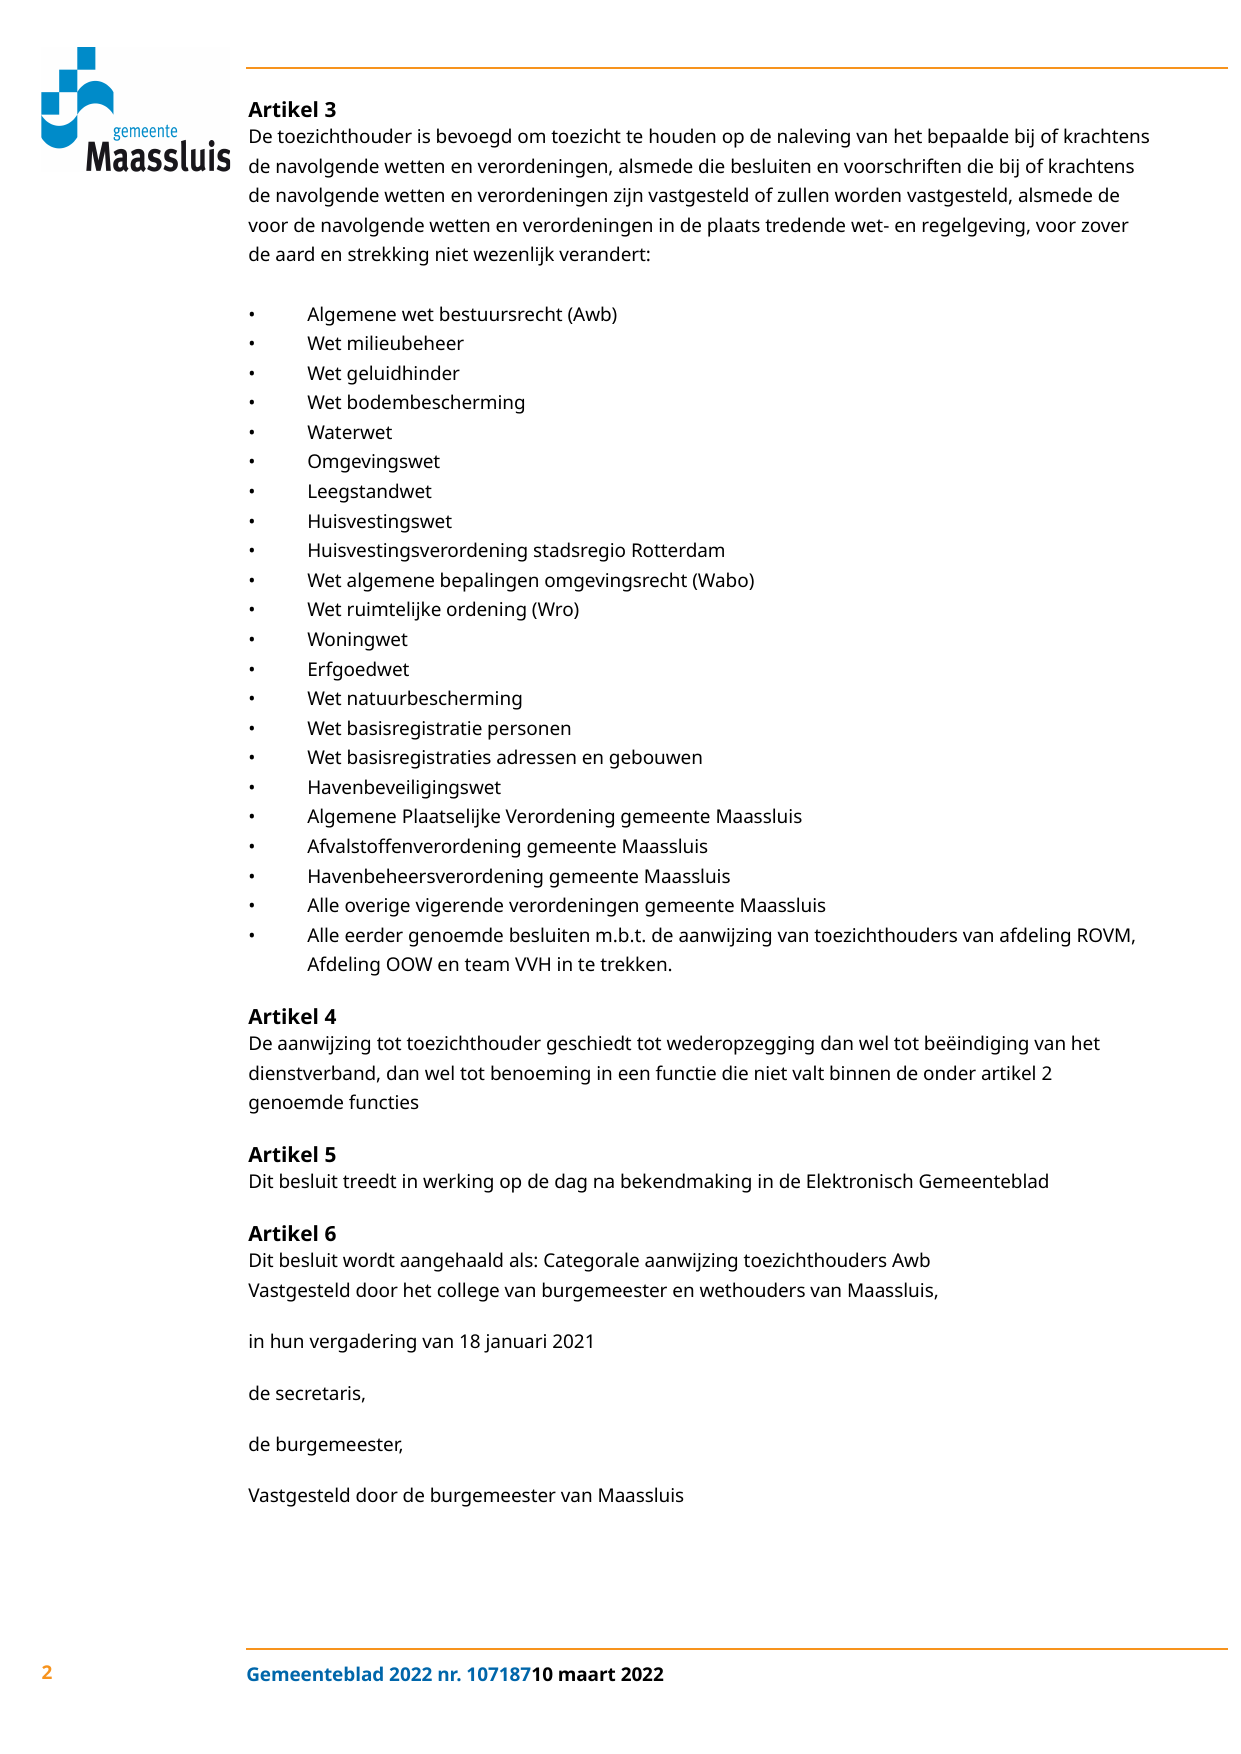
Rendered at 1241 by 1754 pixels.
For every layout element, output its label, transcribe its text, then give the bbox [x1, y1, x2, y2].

picture [41, 47, 231, 172]
text in hun vergadering van 18 januari 2021 [248, 1328, 1152, 1354]
list Huisvestingswet [248, 508, 1152, 533]
list Woningwet [248, 626, 1152, 652]
list Afvalstoffenverordening gemeente Maassluis [248, 833, 1152, 859]
list Havenbeveiligingswet [248, 774, 1152, 800]
list Wet milieubeheer [248, 330, 1152, 356]
text Dit besluit wordt aangehaald als: Categorale aanwijzing toezichthouders Awb [248, 1247, 1152, 1273]
text De aanwijzing tot toezichthouder geschiedt tot wederopzegging dan wel tot beëindiging van het dienstverband, dan wel tot benoeming in een functie die niet valt binnen de onder artikel 2 genoemde functies [248, 1030, 1152, 1115]
list Wet algemene bepalingen omgevingsrecht (Wabo) [248, 567, 1152, 593]
text Vastgesteld door het college van burgemeester en wethouders van Maassluis, [248, 1277, 1152, 1303]
list Wet natuurbescherming [248, 685, 1152, 711]
text Dit besluit treedt in werking op de dag na bekendmaking in de Elektronisch Gemeenteblad [248, 1168, 1152, 1194]
list Wet basisregistratie personen [248, 715, 1152, 741]
list Algemene Plaatselijke Verordening gemeente Maassluis [248, 804, 1152, 829]
list Alle eerder genoemde besluiten m.b.t. de aanwijzing van toezichthouders van afdeling ROVM, Afdeling OOW en team VVH in te trekken. [248, 922, 1152, 977]
list Algemene wet bestuursrecht (Awb) [248, 301, 1152, 326]
list Waterwet [248, 419, 1152, 445]
list Wet bodembescherming [248, 389, 1152, 415]
list Alle overige vigerende verordeningen gemeente Maassluis [248, 892, 1152, 918]
list Huisvestingsverordening stadsregio Rotterdam [248, 537, 1152, 563]
text Artikel 6 [248, 1219, 1152, 1247]
list Havenbeheersverordening gemeente Maassluis [248, 863, 1152, 888]
picture [41, 47, 77, 92]
text Artikel 3 [248, 95, 1152, 123]
text De toezichthouder is bevoegd om toezicht te houden op de naleving van het bepaalde bij of krachtens de navolgende wetten en verordeningen, alsmede die besluiten en voorschriften die bij of krachtens de navolgende wetten en verordeningen zijn vastgesteld of zullen worden vastgesteld, alsmede de voor de navolgende wetten en verordeningen in de plaats tredende wet- en regelgeving, voor zover de aard en strekking niet wezenlijk verandert: [248, 123, 1152, 267]
list Wet geluidhinder [248, 360, 1152, 386]
text Vastgesteld door de burgemeester van Maassluis [248, 1483, 1152, 1508]
list Omgevingswet [248, 449, 1152, 474]
text de secretaris, [248, 1380, 1152, 1406]
text Artikel 5 [248, 1140, 1152, 1168]
text de burgemeester, [248, 1431, 1152, 1457]
list Erfgoedwet [248, 656, 1152, 681]
list Leegstandwet [248, 478, 1152, 504]
text Artikel 4 [248, 1002, 1152, 1030]
list Wet basisregistraties adressen en gebouwen [248, 744, 1152, 770]
list Wet ruimtelijke ordening (Wro) [248, 597, 1152, 622]
